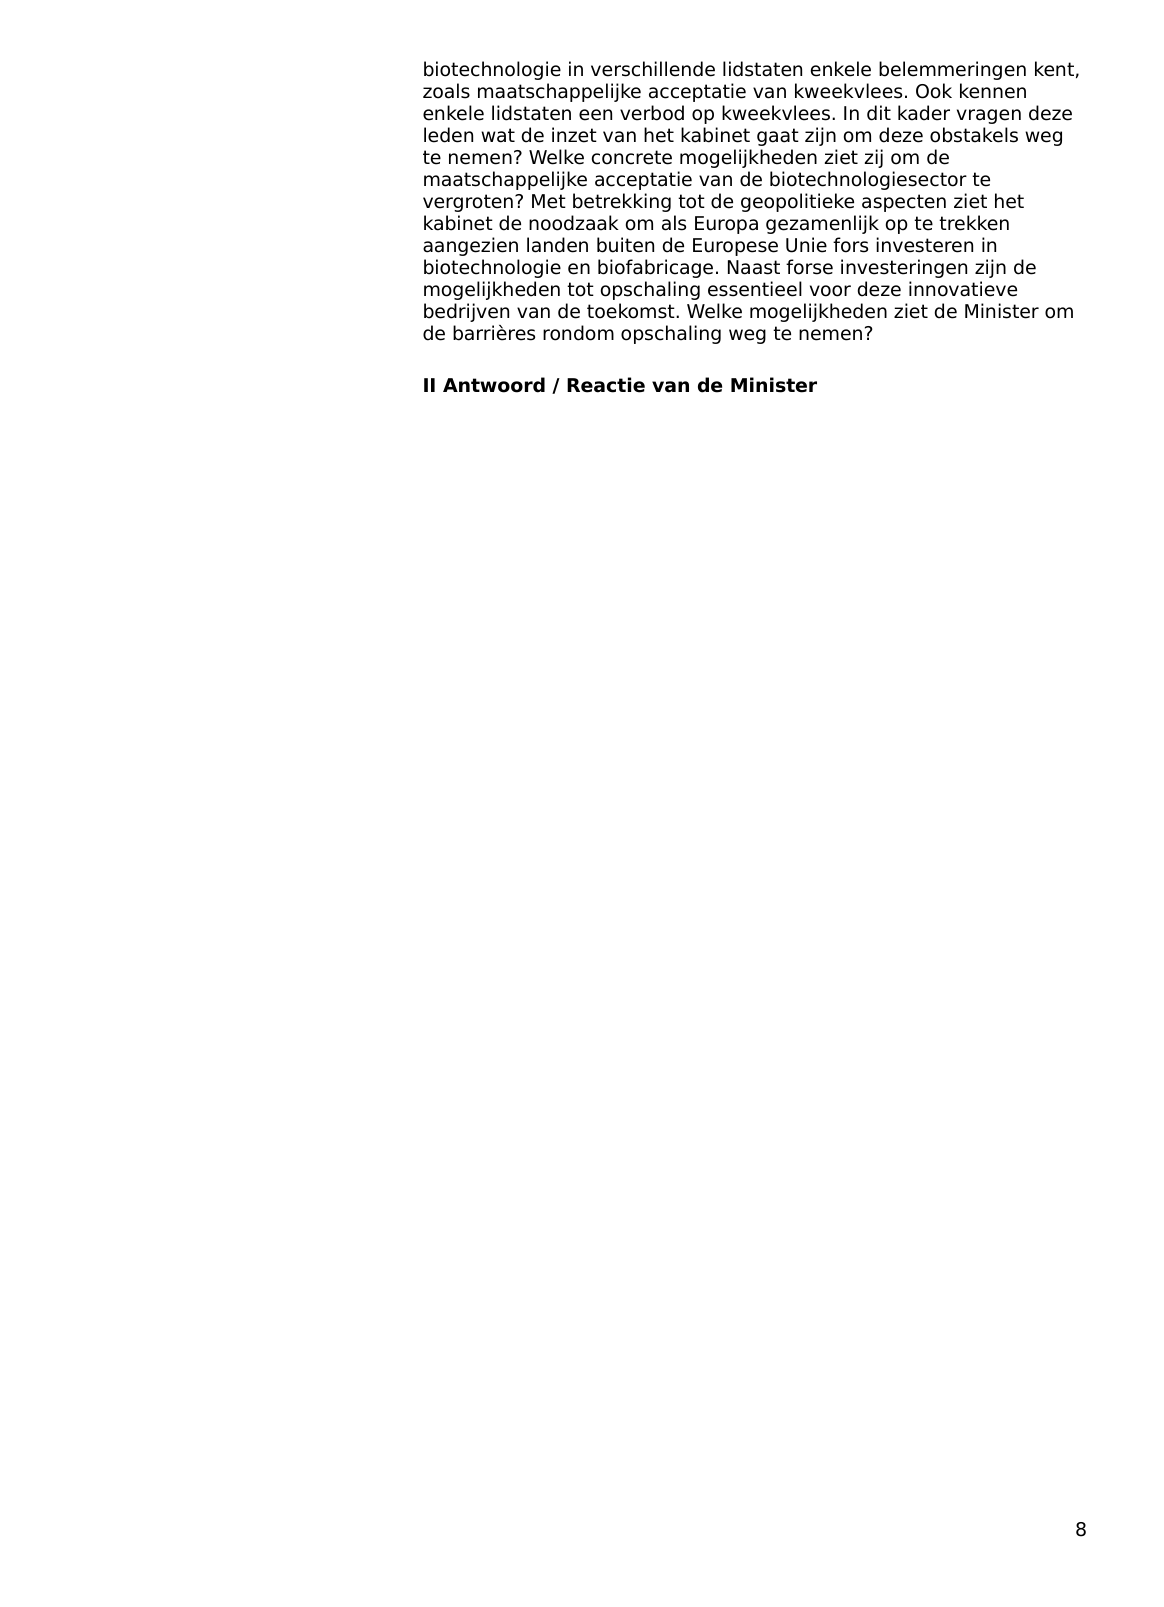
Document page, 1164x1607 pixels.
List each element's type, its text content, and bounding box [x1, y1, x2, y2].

text biotechnologie in verschillende lidstaten enkele belemmeringen kent, zoals maatschappelijke acceptatie van kweekvlees. Ook kennen enkele lidstaten een verbod op kweekvlees. In dit kader vragen deze leden wat de inzet van het kabinet gaat zijn om deze obstakels weg te nemen? Welke concrete mogelijkheden ziet zij om de maatschappelijke acceptatie van de biotechnologiesector te vergroten? Met betrekking tot de geopolitieke aspecten ziet het kabinet de noodzaak om als Europa gezamenlijk op te trekken aangezien landen buiten de Europese Unie fors investeren in biotechnologie en biofabricage. Naast forse investeringen zijn de mogelijkheden tot opschaling essentieel voor deze innovatieve bedrijven van de toekomst. Welke mogelijkheden ziet de Minister om de barrières rondom opschaling weg te nemen? [422, 59, 1087, 345]
subtitle II Antwoord / Reactie van de Minister [422, 375, 1087, 397]
